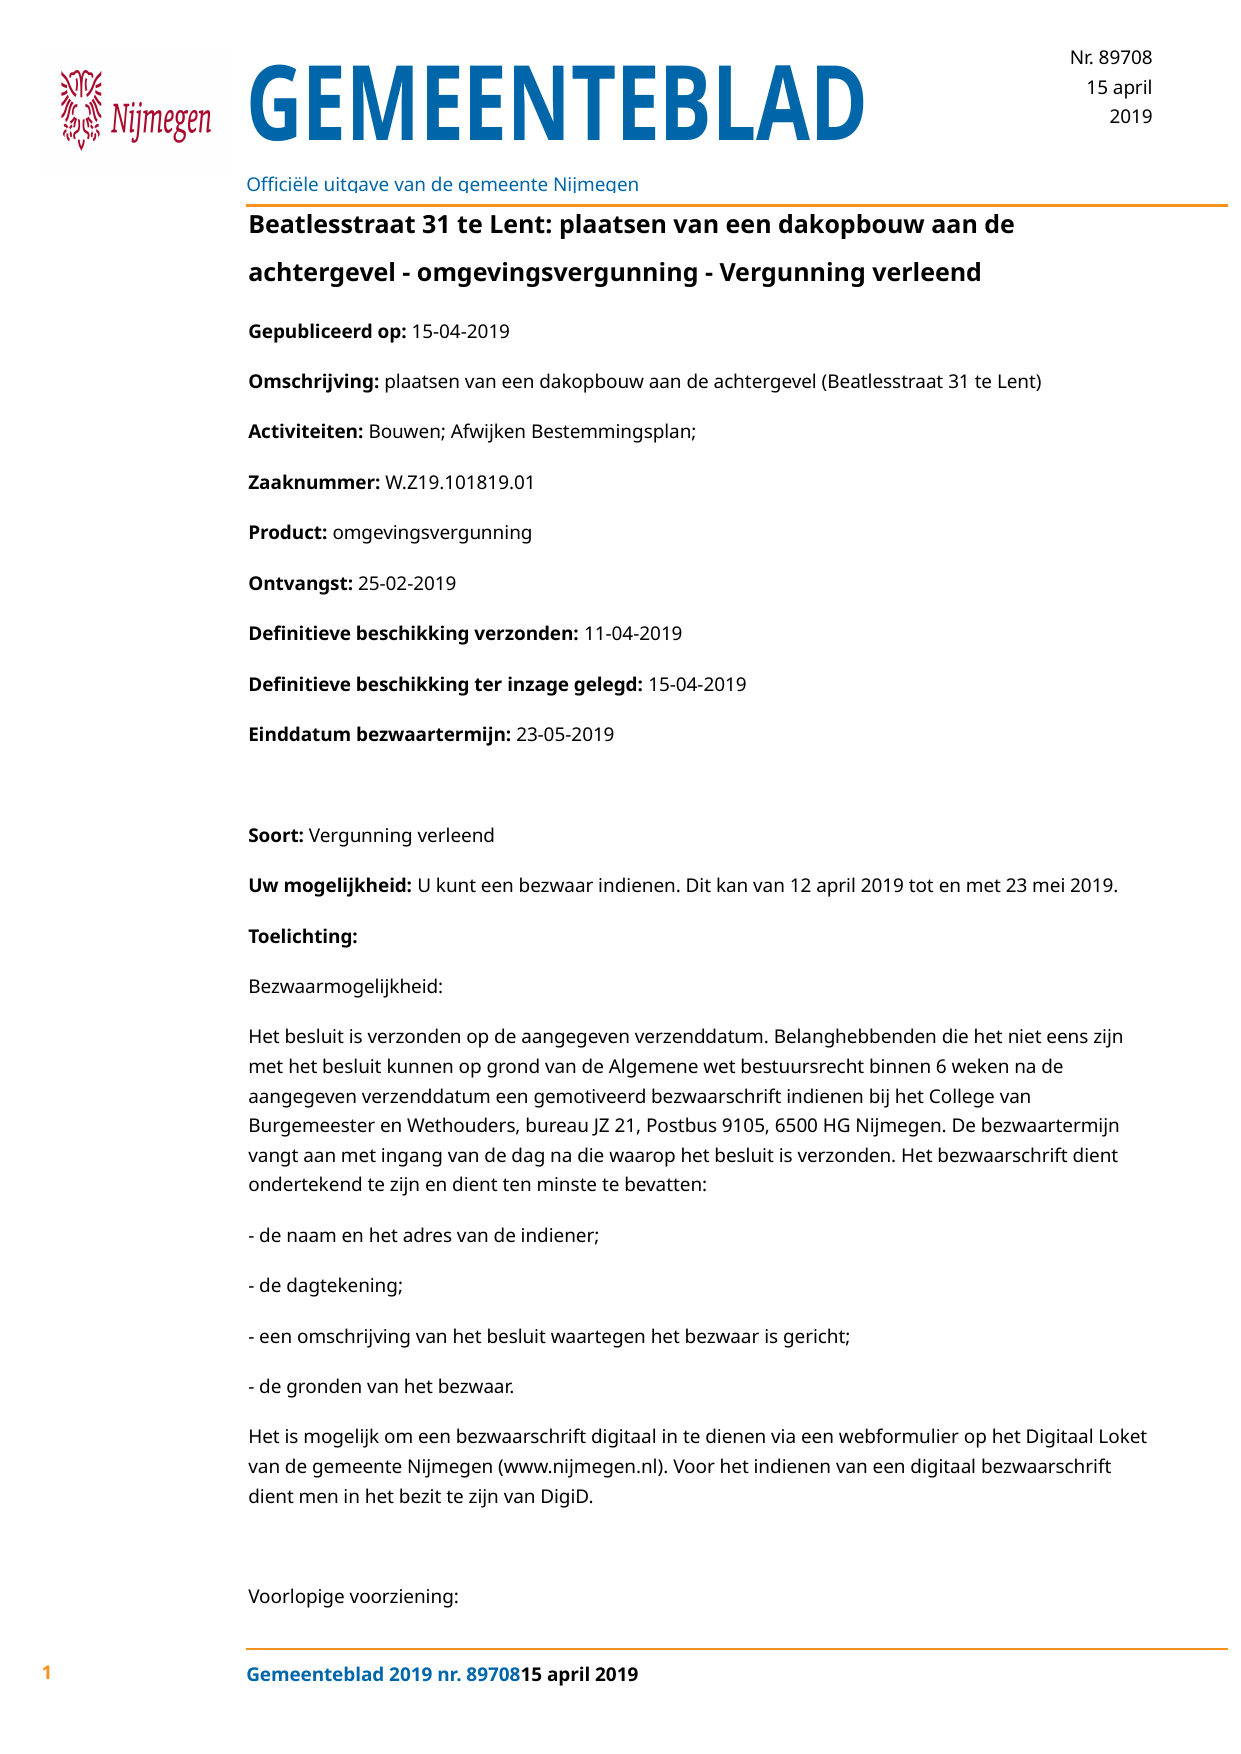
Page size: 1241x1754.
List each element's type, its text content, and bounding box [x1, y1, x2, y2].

picture [41, 47, 231, 172]
text Het is mogelijk om een bezwaarschrift digitaal in te dienen via een webformulier op het Digitaal Loket van de gemeente Nijmegen (www.nijmegen.nl). Voor het indienen van een digitaal bezwaarschrift dient men in het bezit te zijn van DigiD. [248, 1424, 1152, 1509]
text - een omschrijving van het besluit waartegen het bezwaar is gericht; [248, 1323, 1152, 1349]
text Soort: Vergunning verleend [248, 822, 1152, 848]
text Uw mogelijkheid: U kunt een bezwaar indienen. Dit kan van 12 april 2019 tot en met 23 mei 2019. [248, 872, 1152, 898]
text Einddatum bezwaartermijn: 23-05-2019 [248, 721, 1152, 747]
text - de naam en het adres van de indiener; [248, 1222, 1152, 1248]
text Definitieve beschikking verzonden: 11-04-2019 [248, 620, 1152, 646]
text Omschrijving: plaatsen van een dakopbouw aan de achtergevel (Beatlesstraat 31 te Lent) [248, 368, 1152, 394]
text Bezwaarmogelijkheid: [248, 973, 1152, 999]
text Het besluit is verzonden op de aangegeven verzenddatum. Belanghebbenden die het niet eens zijn met het besluit kunnen op grond van de Algemene wet bestuursrecht binnen 6 weken na de aangegeven verzenddatum een gemotiveerd bezwaarschrift indienen bij het College van Burgemeester en Wethouders, bureau JZ 21, Postbus 9105, 6500 HG Nijmegen. De bezwaartermijn vangt aan met ingang van de dag na die waarop het besluit is verzonden. Het bezwaarschrift dient ondertekend te zijn en dient ten minste te bevatten: [248, 1024, 1152, 1197]
text Beatlesstraat 31 te Lent: plaatsen van een dakopbouw aan de achtergevel - omgevingsvergunning - Vergunning verleend [248, 207, 1152, 288]
text - de dagtekening; [248, 1272, 1152, 1298]
text Gepubliceerd op: 15-04-2019 [248, 318, 1152, 344]
text Toelichting: [248, 923, 1152, 949]
text Activiteiten: Bouwen; Afwijken Bestemmingsplan; [248, 419, 1152, 444]
text Voorlopige voorziening: [248, 1584, 1152, 1609]
text Ontvangst: 25-02-2019 [248, 570, 1152, 596]
text - de gronden van het bezwaar. [248, 1373, 1152, 1399]
text Definitieve beschikking ter inzage gelegd: 15-04-2019 [248, 671, 1152, 697]
text Product: omgevingsvergunning [248, 519, 1152, 545]
text Zaaknummer: W.Z19.101819.01 [248, 469, 1152, 495]
